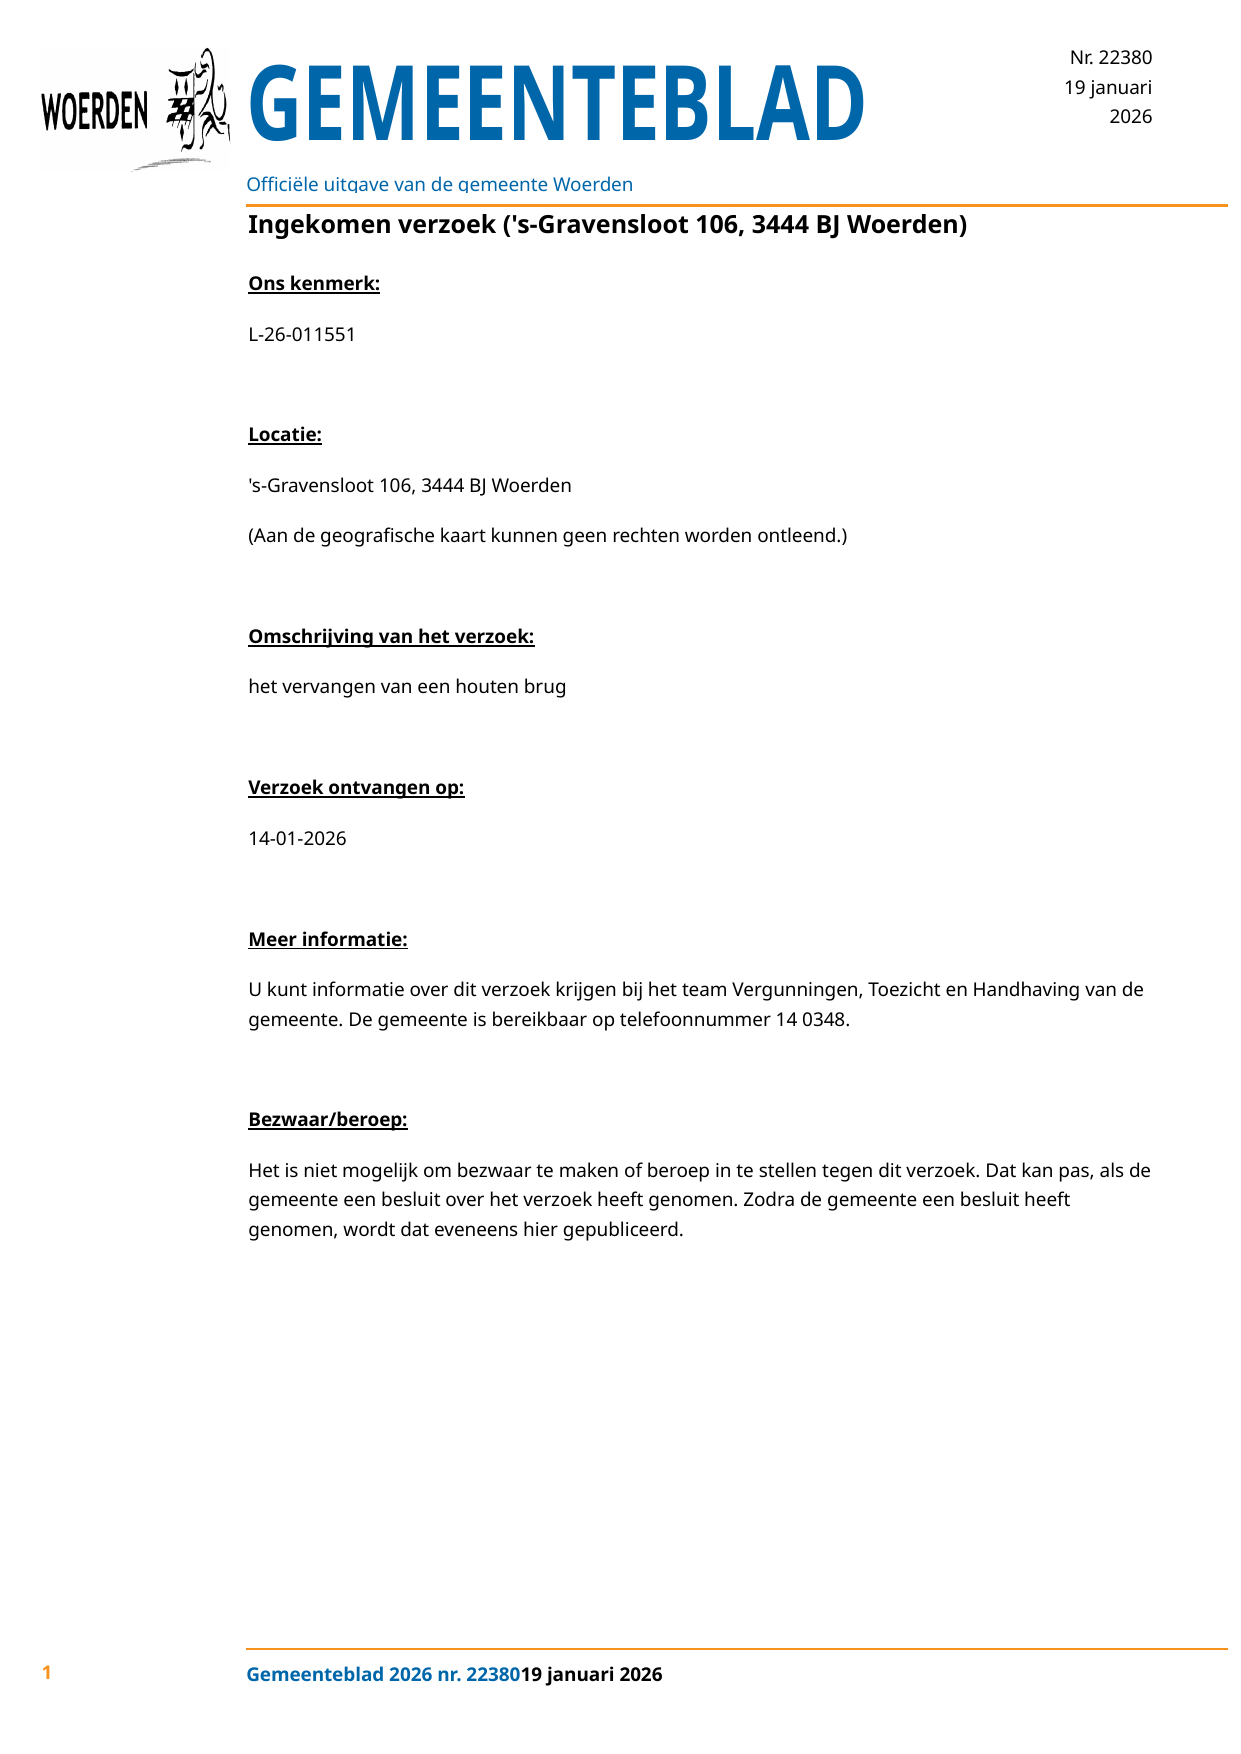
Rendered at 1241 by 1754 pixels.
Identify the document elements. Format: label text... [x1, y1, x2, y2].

text Ons kenmerk: [248, 270, 1152, 296]
text U kunt informatie over dit verzoek krijgen bij het team Vergunningen, Toezicht en Handhaving van de gemeente. De gemeente is bereikbaar op telefoonnummer 14 0348. [248, 976, 1152, 1031]
text 's-Gravensloot 106, 3444 BJ Woerden [248, 472, 1152, 498]
text Meer informatie: [248, 926, 1152, 951]
text Verzoek ontvangen op: [248, 774, 1152, 800]
text (Aan de geografische kaart kunnen geen rechten worden ontleend.) [248, 522, 1152, 548]
text L-26-011551 [248, 321, 1152, 346]
text Bezwaar/beroep: [248, 1107, 1152, 1132]
text Locatie: [248, 422, 1152, 447]
text Omschrijving van het verzoek: [248, 623, 1152, 649]
text Ingekomen verzoek ('s-Gravensloot 106, 3444 BJ Woerden) [248, 207, 1152, 241]
picture [41, 47, 231, 172]
text het vervangen van een houten brug [248, 674, 1152, 699]
text Het is niet mogelijk om bezwaar te maken of beroep in te stellen tegen dit verzoek. Dat kan pas, als de gemeente een besluit over het verzoek heeft genomen. Zodra de gemeente een besluit heeft genomen, wordt dat eveneens hier gepubliceerd. [248, 1157, 1152, 1242]
text 14-01-2026 [248, 825, 1152, 851]
